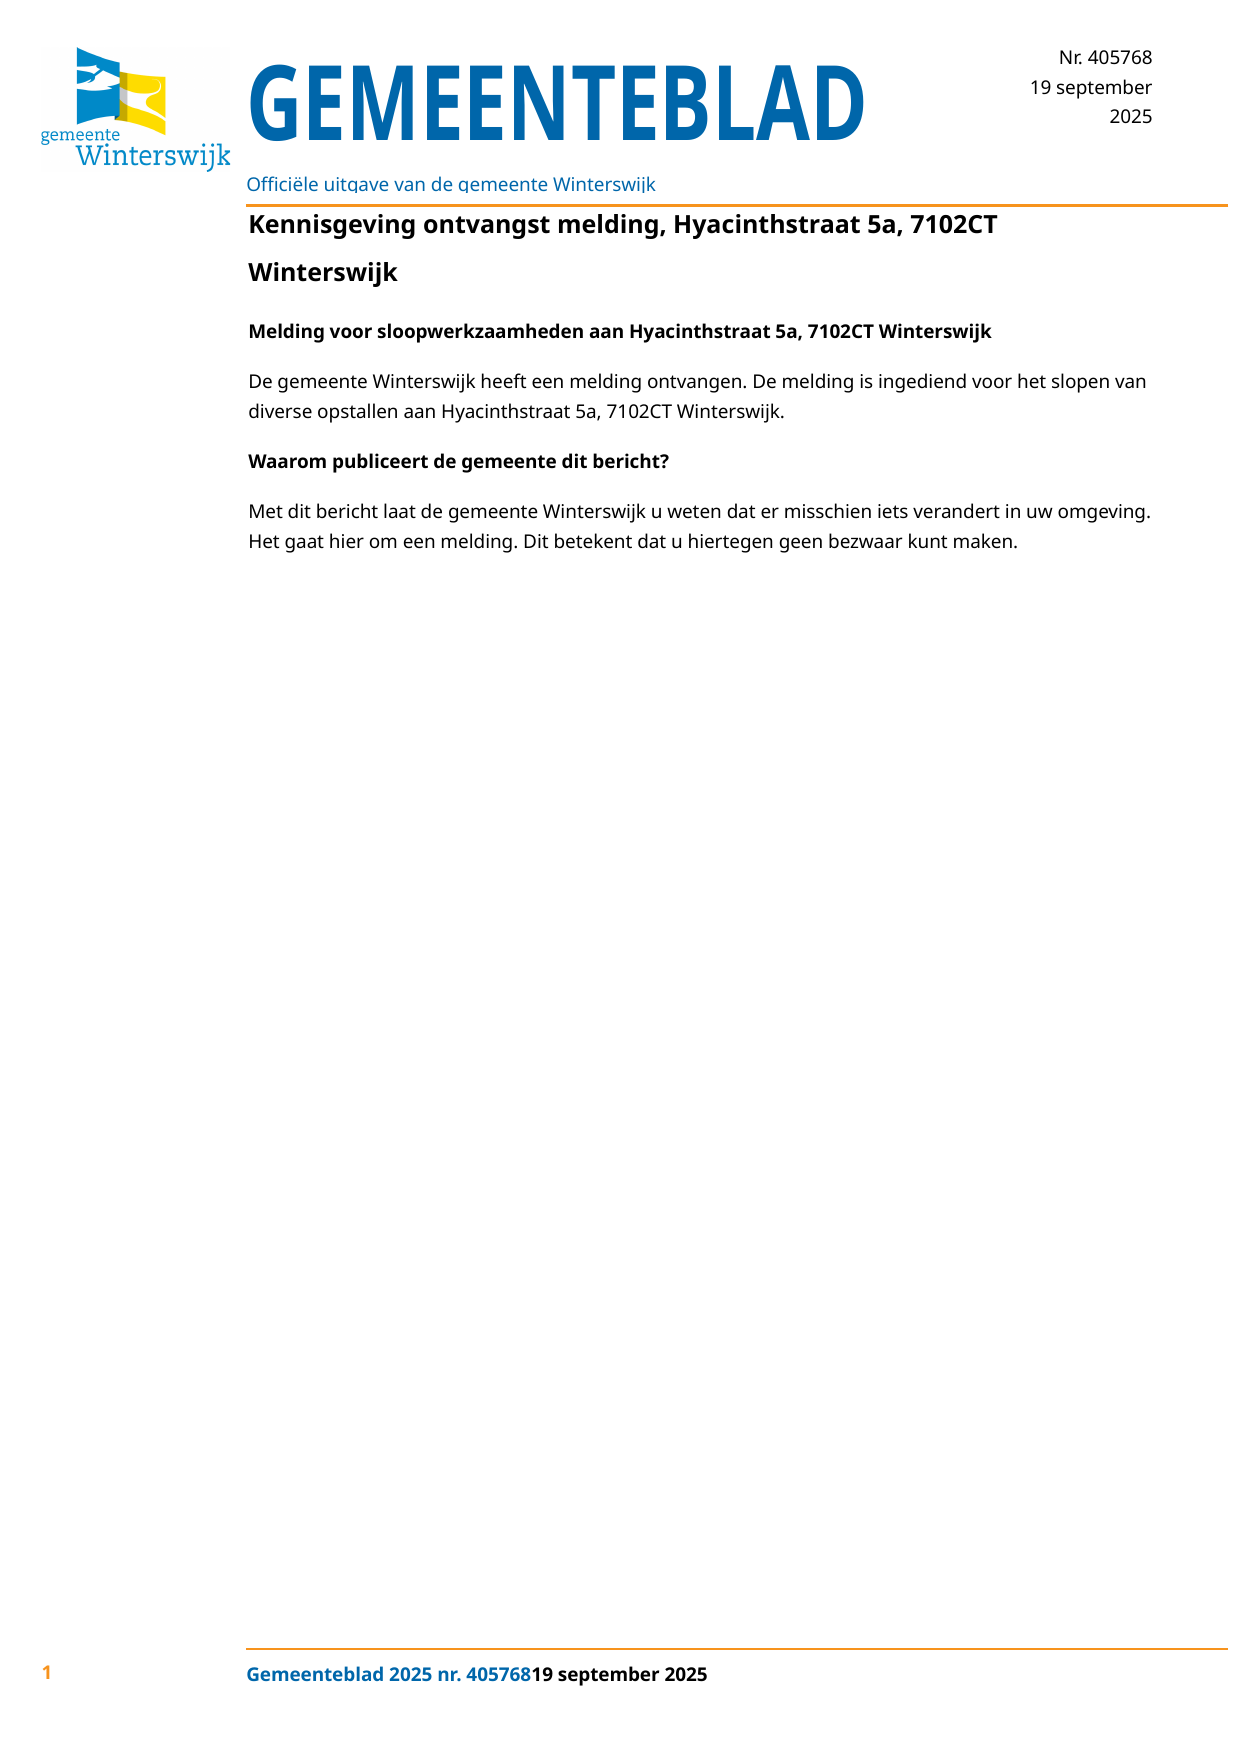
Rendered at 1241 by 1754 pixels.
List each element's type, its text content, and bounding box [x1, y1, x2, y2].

picture [41, 47, 231, 172]
text Met dit bericht laat de gemeente Winterswijk u weten dat er misschien iets verandert in uw omgeving. Het gaat hier om een melding. Dit betekent dat u hiertegen geen bezwaar kunt maken. [248, 499, 1152, 554]
text De gemeente Winterswijk heeft een melding ontvangen. De melding is ingediend voor het slopen van diverse opstallen aan Hyacinthstraat 5a, 7102CT Winterswijk. [248, 368, 1152, 424]
picture [225, 153, 231, 162]
text Kennisgeving ontvangst melding, Hyacinthstraat 5a, 7102CT Winterswijk [248, 207, 1152, 288]
text Waarom publiceert de gemeente dit bericht? [248, 448, 1152, 474]
text Melding voor sloopwerkzaamheden aan Hyacinthstraat 5a, 7102CT Winterswijk [248, 318, 1152, 344]
